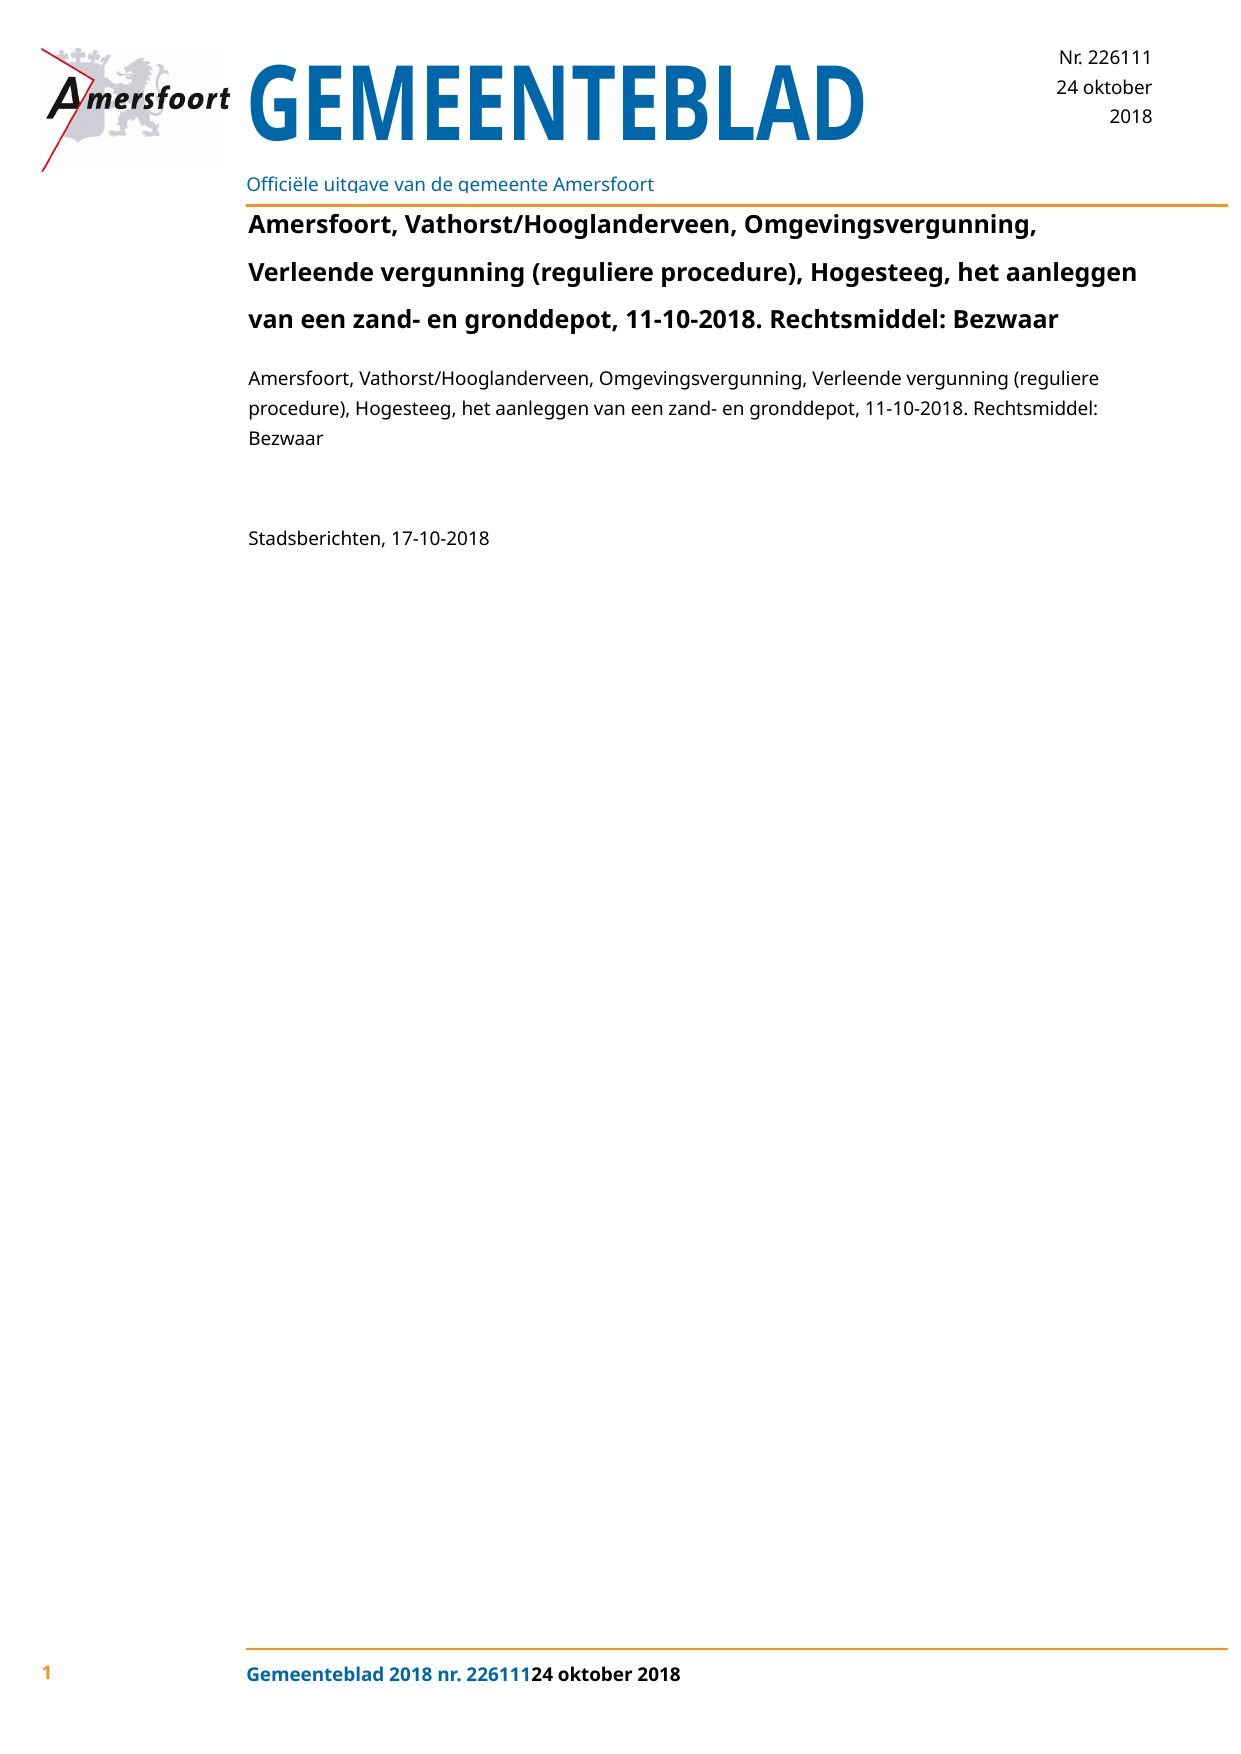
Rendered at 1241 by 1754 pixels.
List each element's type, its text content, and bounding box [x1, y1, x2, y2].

text Amersfoort, Vathorst/Hooglanderveen, Omgevingsvergunning, Verleende vergunning (reguliere procedure), Hogesteeg, het aanleggen van een zand- en gronddepot, 11-10-2018. Rechtsmiddel: Bezwaar [248, 207, 1152, 336]
text Stadsberichten, 17-10-2018 [248, 526, 1152, 551]
text Amersfoort, Vathorst/Hooglanderveen, Omgevingsvergunning, Verleende vergunning (reguliere procedure), Hogesteeg, het aanleggen van een zand- en gronddepot, 11-10-2018. Rechtsmiddel: Bezwaar [248, 366, 1152, 450]
picture [41, 47, 231, 172]
